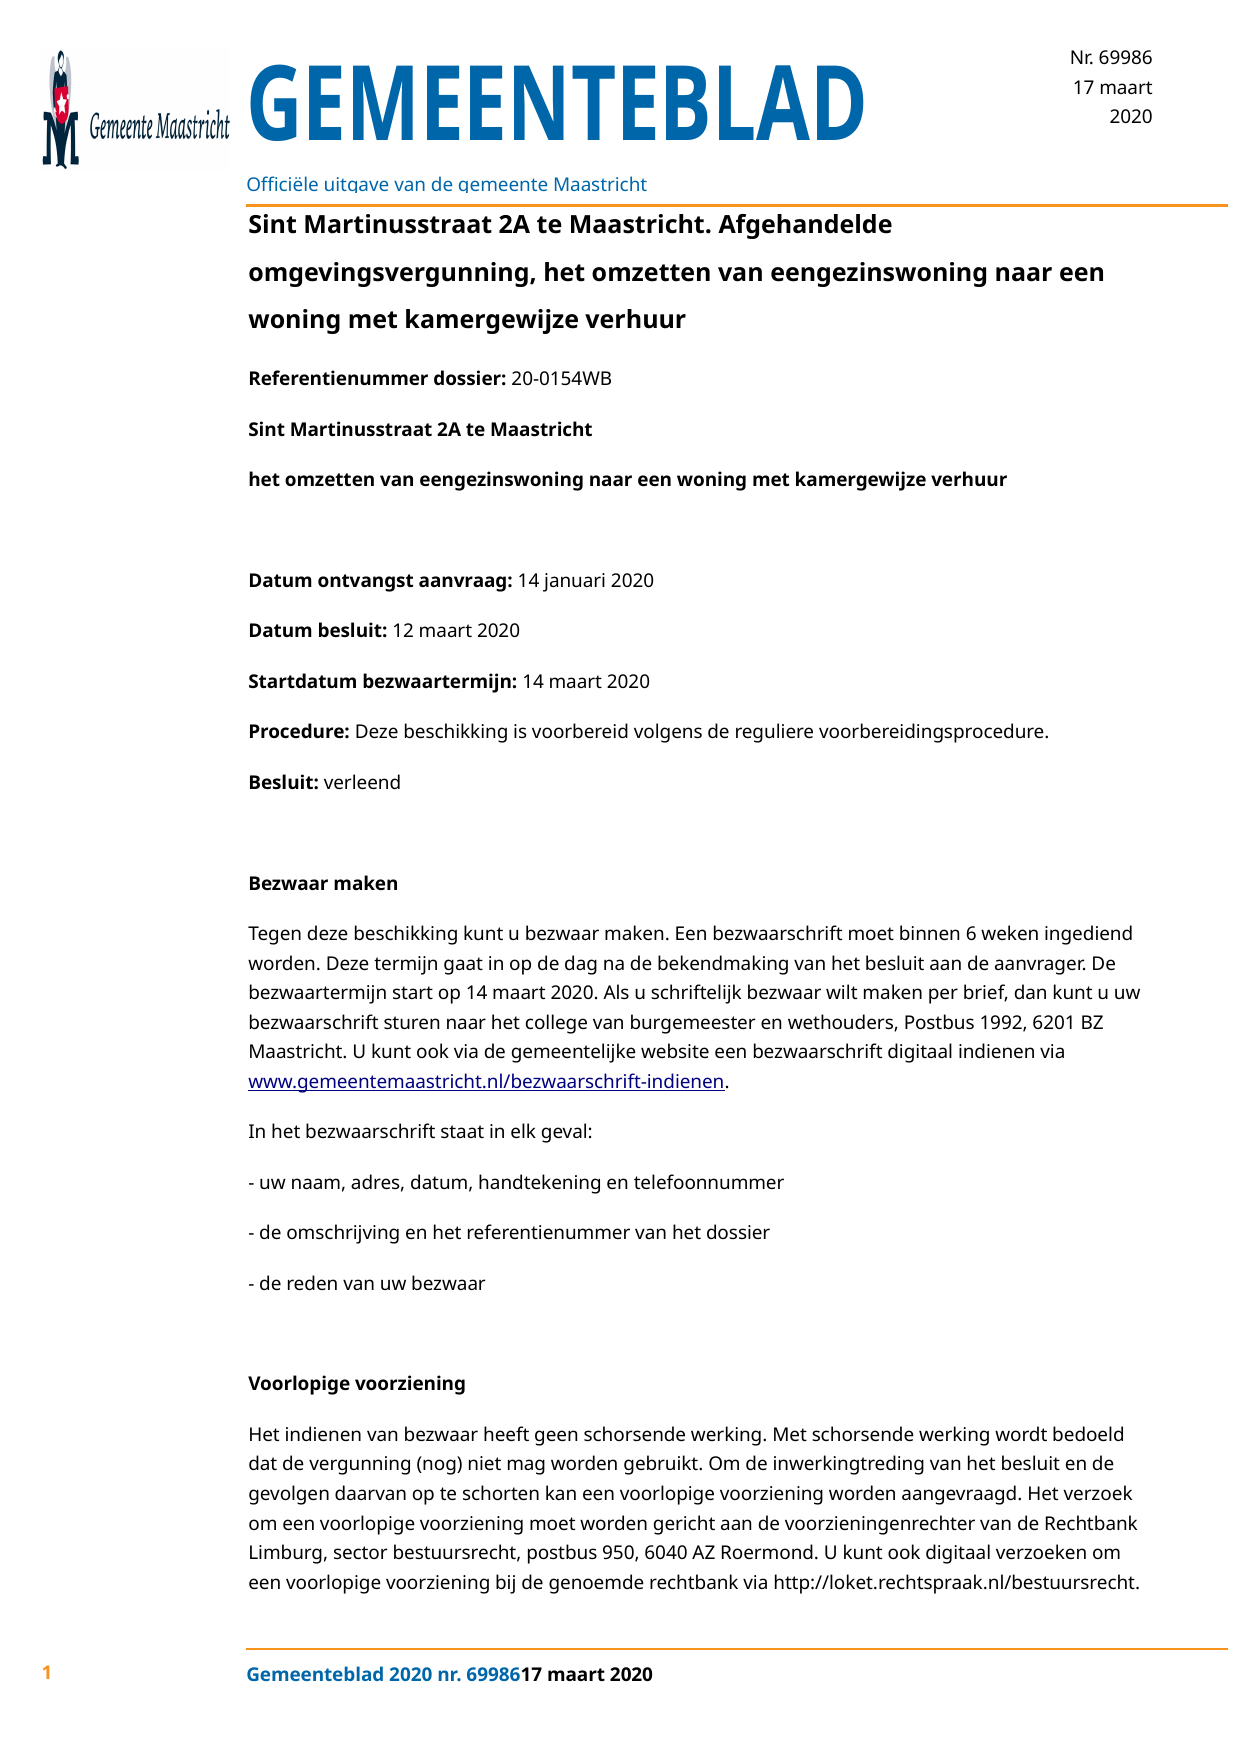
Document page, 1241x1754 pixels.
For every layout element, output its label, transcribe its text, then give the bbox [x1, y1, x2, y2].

text Bezwaar maken [248, 870, 1152, 895]
text Voorlopige voorziening [248, 1371, 1152, 1396]
text Tegen deze beschikking kunt u bezwaar maken. Een bezwaarschrift moet binnen 6 weken ingediend worden. Deze termijn gaat in op de dag na de bekendmaking van het besluit aan de aanvrager. De bezwaartermijn start op 14 maart 2020. Als u schriftelijk bezwaar wilt maken per brief, dan kunt u uw bezwaarschrift sturen naar het college van burgemeester en wethouders, Postbus 1992, 6201 BZ Maastricht. U kunt ook via de gemeentelijke website een bezwaarschrift digitaal indienen via www.gemeentemaastricht.nl/bezwaarschrift-indienen. [248, 920, 1152, 1094]
text Besluit: verleend [248, 769, 1152, 794]
text Datum ontvangst aanvraag: 14 januari 2020 [248, 567, 1152, 593]
text Datum besluit: 12 maart 2020 [248, 618, 1152, 643]
text - uw naam, adres, datum, handtekening en telefoonnummer [248, 1169, 1152, 1194]
text Procedure: Deze beschikking is voorbereid volgens de reguliere voorbereidingsprocedure. [248, 718, 1152, 744]
text Sint Martinusstraat 2A te Maastricht. Afgehandelde omgevingsvergunning, het omzetten van eengezinswoning naar een woning met kamergewijze verhuur [248, 207, 1152, 336]
text Het indienen van bezwaar heeft geen schorsende werking. Met schorsende werking wordt bedoeld dat de vergunning (nog) niet mag worden gebruikt. Om de inwerkingtreding van het besluit en de gevolgen daarvan op te schorten kan een voorlopige voorziening worden aangevraagd. Het verzoek om een voorlopige voorziening moet worden gericht aan de voorzieningenrechter van de Rechtbank Limburg, sector bestuursrecht, postbus 950, 6040 AZ Roermond. U kunt ook digitaal verzoeken om een voorlopige voorziening bij de genoemde rechtbank via http://loket.rechtspraak.nl/bestuursrecht. [248, 1421, 1152, 1594]
picture [41, 47, 231, 172]
text Startdatum bezwaartermijn: 14 maart 2020 [248, 668, 1152, 694]
text In het bezwaarschrift staat in elk geval: [248, 1118, 1152, 1144]
text - de reden van uw bezwaar [248, 1270, 1152, 1295]
text - de omschrijving en het referentienummer van het dossier [248, 1219, 1152, 1245]
text Sint Martinusstraat 2A te Maastricht [248, 416, 1152, 442]
text het omzetten van eengezinswoning naar een woning met kamergewijze verhuur [248, 466, 1152, 492]
text Referentienummer dossier: 20-0154WB [248, 366, 1152, 391]
